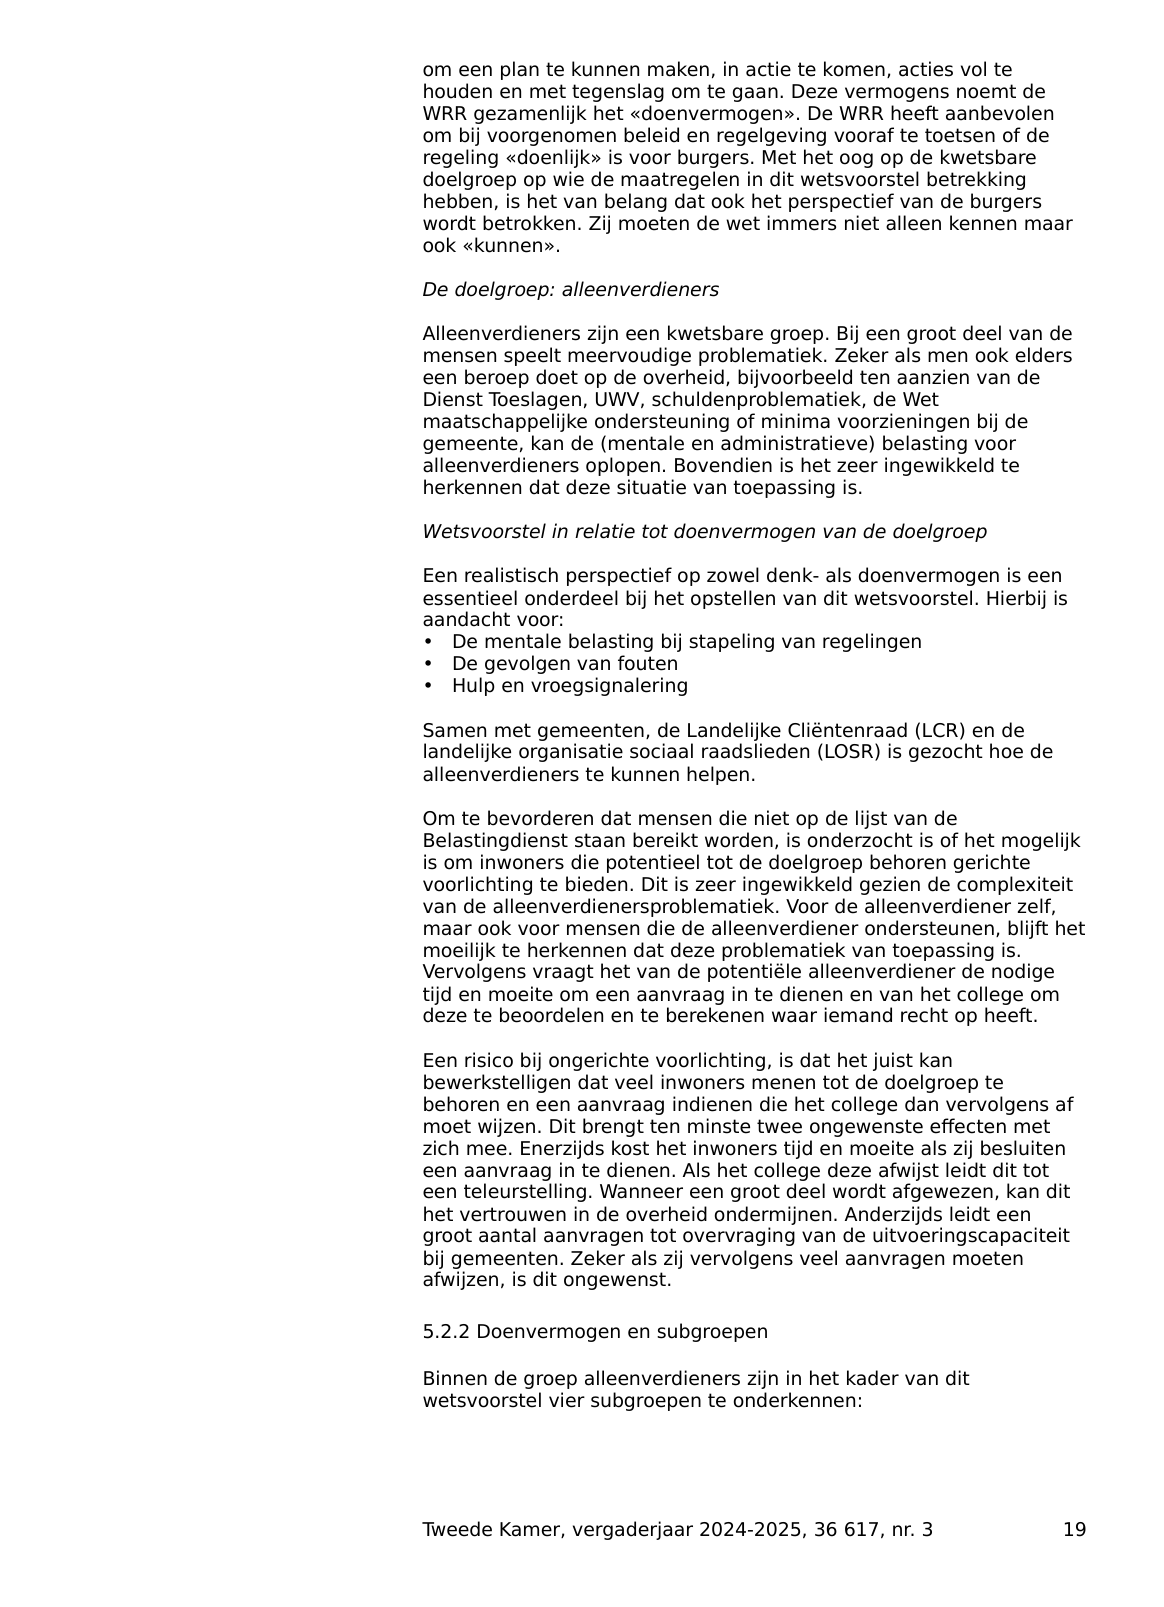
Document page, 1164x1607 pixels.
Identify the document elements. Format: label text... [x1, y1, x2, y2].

text • Hulp en vroegsignalering [422, 675, 1087, 697]
text Samen met gemeenten, de Landelijke Cliëntenraad (LCR) en de landelijke organisatie sociaal raadslieden (LOSR) is gezocht hoe de alleenverdieners te kunnen helpen. [422, 719, 1087, 785]
text Binnen de groep alleenverdieners zijn in het kader van dit wetsvoorstel vier subgroepen te onderkennen: [422, 1368, 1087, 1412]
text • De mentale belasting bij stapeling van regelingen [422, 631, 1087, 653]
text • De gevolgen van fouten [422, 653, 1087, 675]
text Een risico bij ongerichte voorlichting, is dat het juist kan bewerkstelligen dat veel inwoners menen tot de doelgroep te behoren en een aanvraag indienen die het college dan vervolgens af moet wijzen. Dit brengt ten minste twee ongewenste effecten met zich mee. Enerzijds kost het inwoners tijd en moeite als zij besluiten een aanvraag in te dienen. Als het college deze afwijst leidt dit tot een teleurstelling. Wanneer een groot deel wordt afgewezen, kan dit het vertrouwen in de overheid ondermijnen. Anderzijds leidt een groot aantal aanvragen tot overvraging van de uitvoeringscapaciteit bij gemeenten. Zeker als zij vervolgens veel aanvragen moeten afwijzen, is dit ongewenst. [422, 1049, 1087, 1291]
text om een plan te kunnen maken, in actie te komen, acties vol te houden en met tegenslag om te gaan. Deze vermogens noemt de WRR gezamenlijk het «doenvermogen». De WRR heeft aanbevolen om bij voorgenomen beleid en regelgeving vooraf te toetsen of de regeling «doenlijk» is voor burgers. Met het oog op de kwetsbare doelgroep op wie de maatregelen in dit wetsvoorstel betrekking hebben, is het van belang dat ook het perspectief van de burgers wordt betrokken. Zij moeten de wet immers niet alleen kennen maar ook «kunnen». [422, 59, 1087, 257]
subtitle De doelgroep: alleenverdieners [422, 279, 1087, 301]
text Om te bevorderen dat mensen die niet op de lijst van de Belastingdienst staan bereikt worden, is onderzocht is of het mogelijk is om inwoners die potentieel tot de doelgroep behoren gerichte voorlichting te bieden. Dit is zeer ingewikkeld gezien de complexiteit van de alleenverdienersproblematiek. Voor de alleenverdiener zelf, maar ook voor mensen die de alleenverdiener ondersteunen, blijft het moeilijk te herkennen dat deze problematiek van toepassing is. Vervolgens vraagt het van de potentiële alleenverdiener de nodige tijd en moeite om een aanvraag in te dienen en van het college om deze te beoordelen en te berekenen waar iemand recht op heeft. [422, 808, 1087, 1027]
text Een realistisch perspectief op zowel denk- als doenvermogen is een essentieel onderdeel bij het opstellen van dit wetsvoorstel. Hierbij is aandacht voor: [422, 565, 1087, 631]
text Alleenverdieners zijn een kwetsbare groep. Bij een groot deel van de mensen speelt meervoudige problematiek. Zeker als men ook elders een beroep doet op de overheid, bijvoorbeeld ten aanzien van de Dienst Toeslagen, UWV, schuldenproblematiek, de Wet maatschappelijke ondersteuning of minima voorzieningen bij de gemeente, kan de (mentale en administratieve) belasting voor alleenverdieners oplopen. Bovendien is het zeer ingewikkeld te herkennen dat deze situatie van toepassing is. [422, 323, 1087, 499]
subtitle Wetsvoorstel in relatie tot doenvermogen van de doelgroep [422, 521, 1087, 543]
subtitle 5.2.2 Doenvermogen en subgroepen [422, 1321, 1087, 1343]
